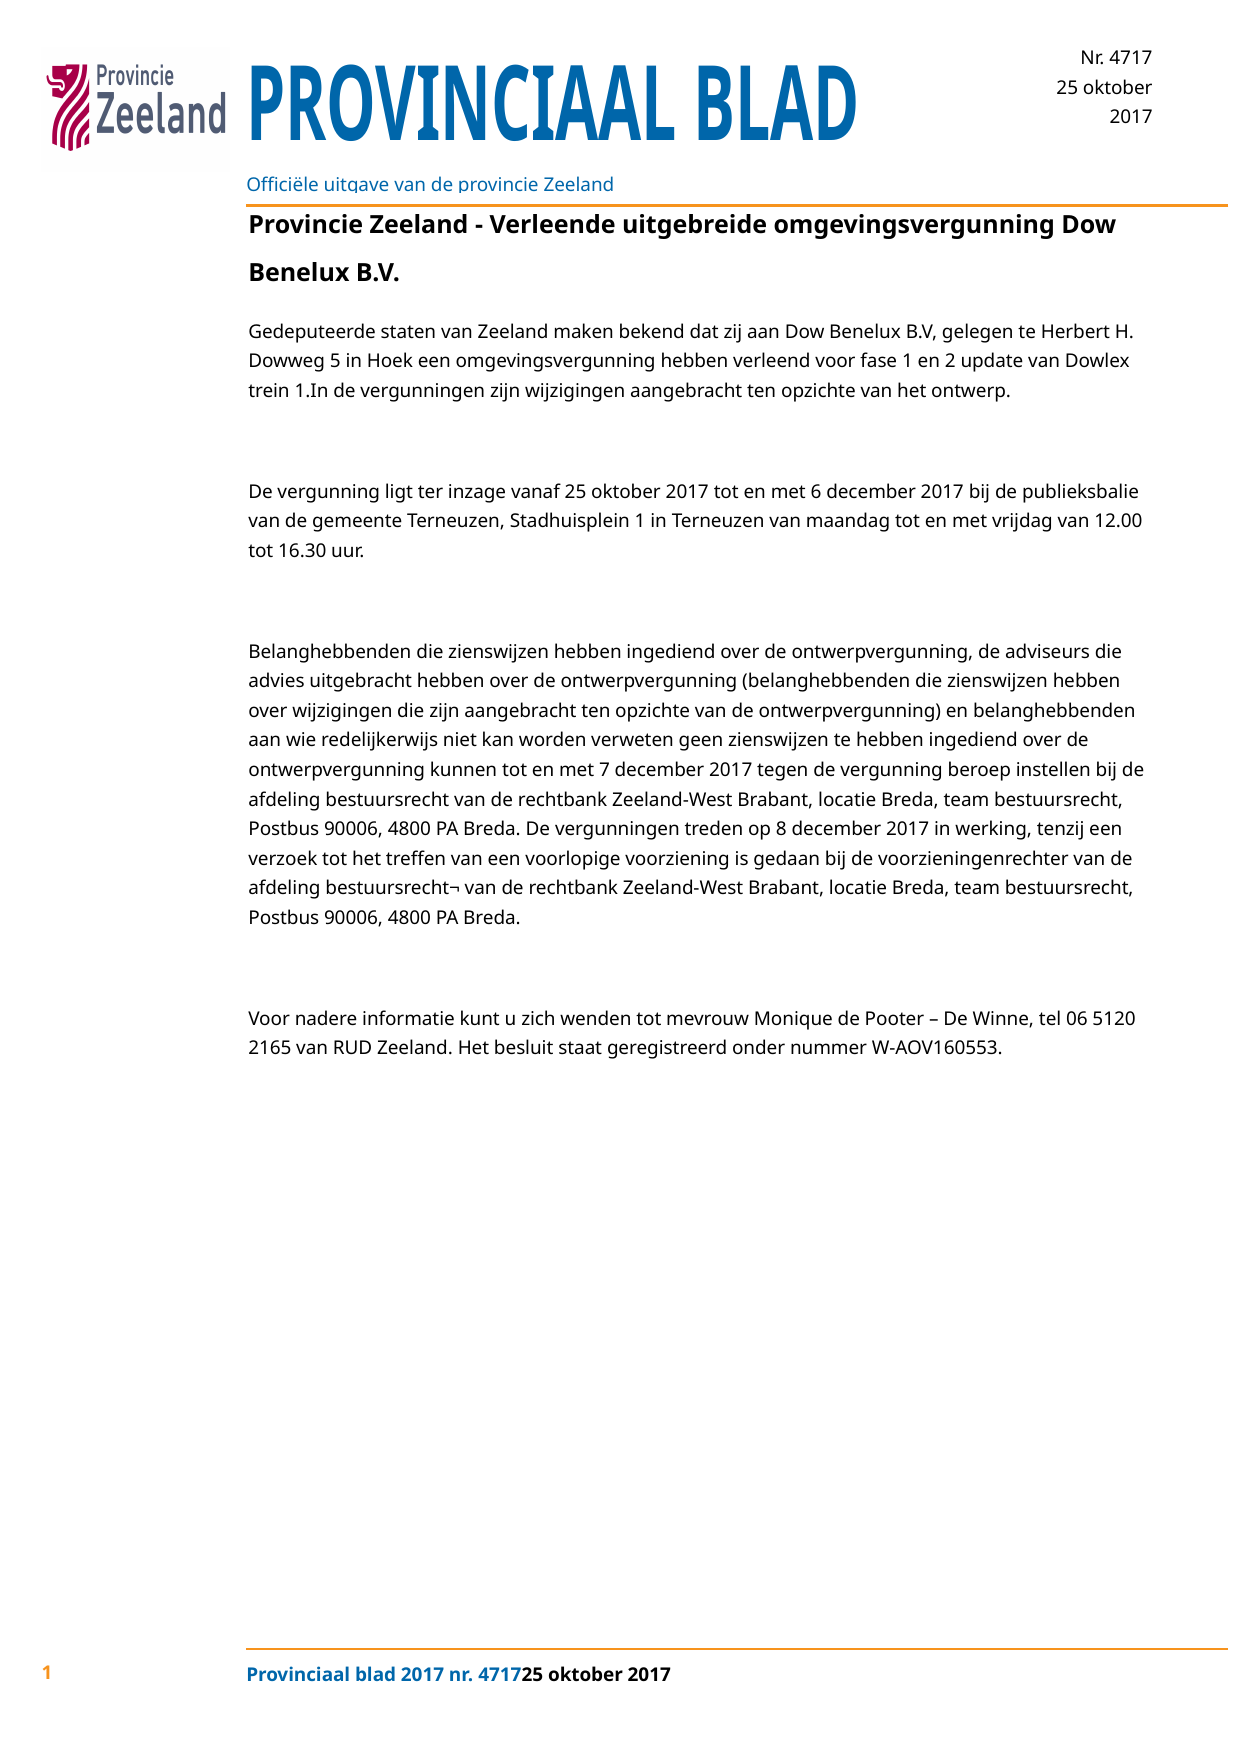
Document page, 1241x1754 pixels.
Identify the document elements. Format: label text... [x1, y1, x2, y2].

picture [41, 47, 231, 172]
text Voor nadere informatie kunt u zich wenden tot mevrouw Monique de Pooter – De Winne, tel 06 5120 2165 van RUD Zeeland. Het besluit staat geregistreerd onder nummer W-AOV160553. [248, 1005, 1152, 1060]
text Provincie Zeeland - Verleende uitgebreide omgevingsvergunning Dow Benelux B.V. [248, 207, 1152, 288]
text De vergunning ligt ter inzage vanaf 25 oktober 2017 tot en met 6 december 2017 bij de publieksbalie van de gemeente Terneuzen, Stadhuisplein 1 in Terneuzen van maandag tot en met vrijdag van 12.00 tot 16.30 uur. [248, 478, 1152, 563]
text Belanghebbenden die zienswijzen hebben ingediend over de ontwerpvergunning, de adviseurs die advies uitgebracht hebben over de ontwerpvergunning (belanghebbenden die zienswijzen hebben over wijzigingen die zijn aangebracht ten opzichte van de ontwerpvergunning) en belanghebbenden aan wie redelijkerwijs niet kan worden verweten geen zienswijzen te hebben ingediend over de ontwerpvergunning kunnen tot en met 7 december 2017 tegen de vergunning beroep instellen bij de afdeling bestuursrecht van de rechtbank Zeeland-West Brabant, locatie Breda, team bestuursrecht, Postbus 90006, 4800 PA Breda. De vergunningen treden op 8 december 2017 in werking, tenzij een verzoek tot het treffen van een voorlopige voorziening is gedaan bij de voorzieningenrechter van de afdeling bestuursrecht¬ van de rechtbank Zeeland-West Brabant, locatie Breda, team bestuursrecht, Postbus 90006, 4800 PA Breda. [248, 638, 1152, 930]
text Gedeputeerde staten van Zeeland maken bekend dat zij aan Dow Benelux B.V, gelegen te Herbert H. Dowweg 5 in Hoek een omgevingsvergunning hebben verleend voor fase 1 en 2 update van Dowlex trein 1.In de vergunningen zijn wijzigingen aangebracht ten opzichte van het ontwerp. [248, 318, 1152, 403]
